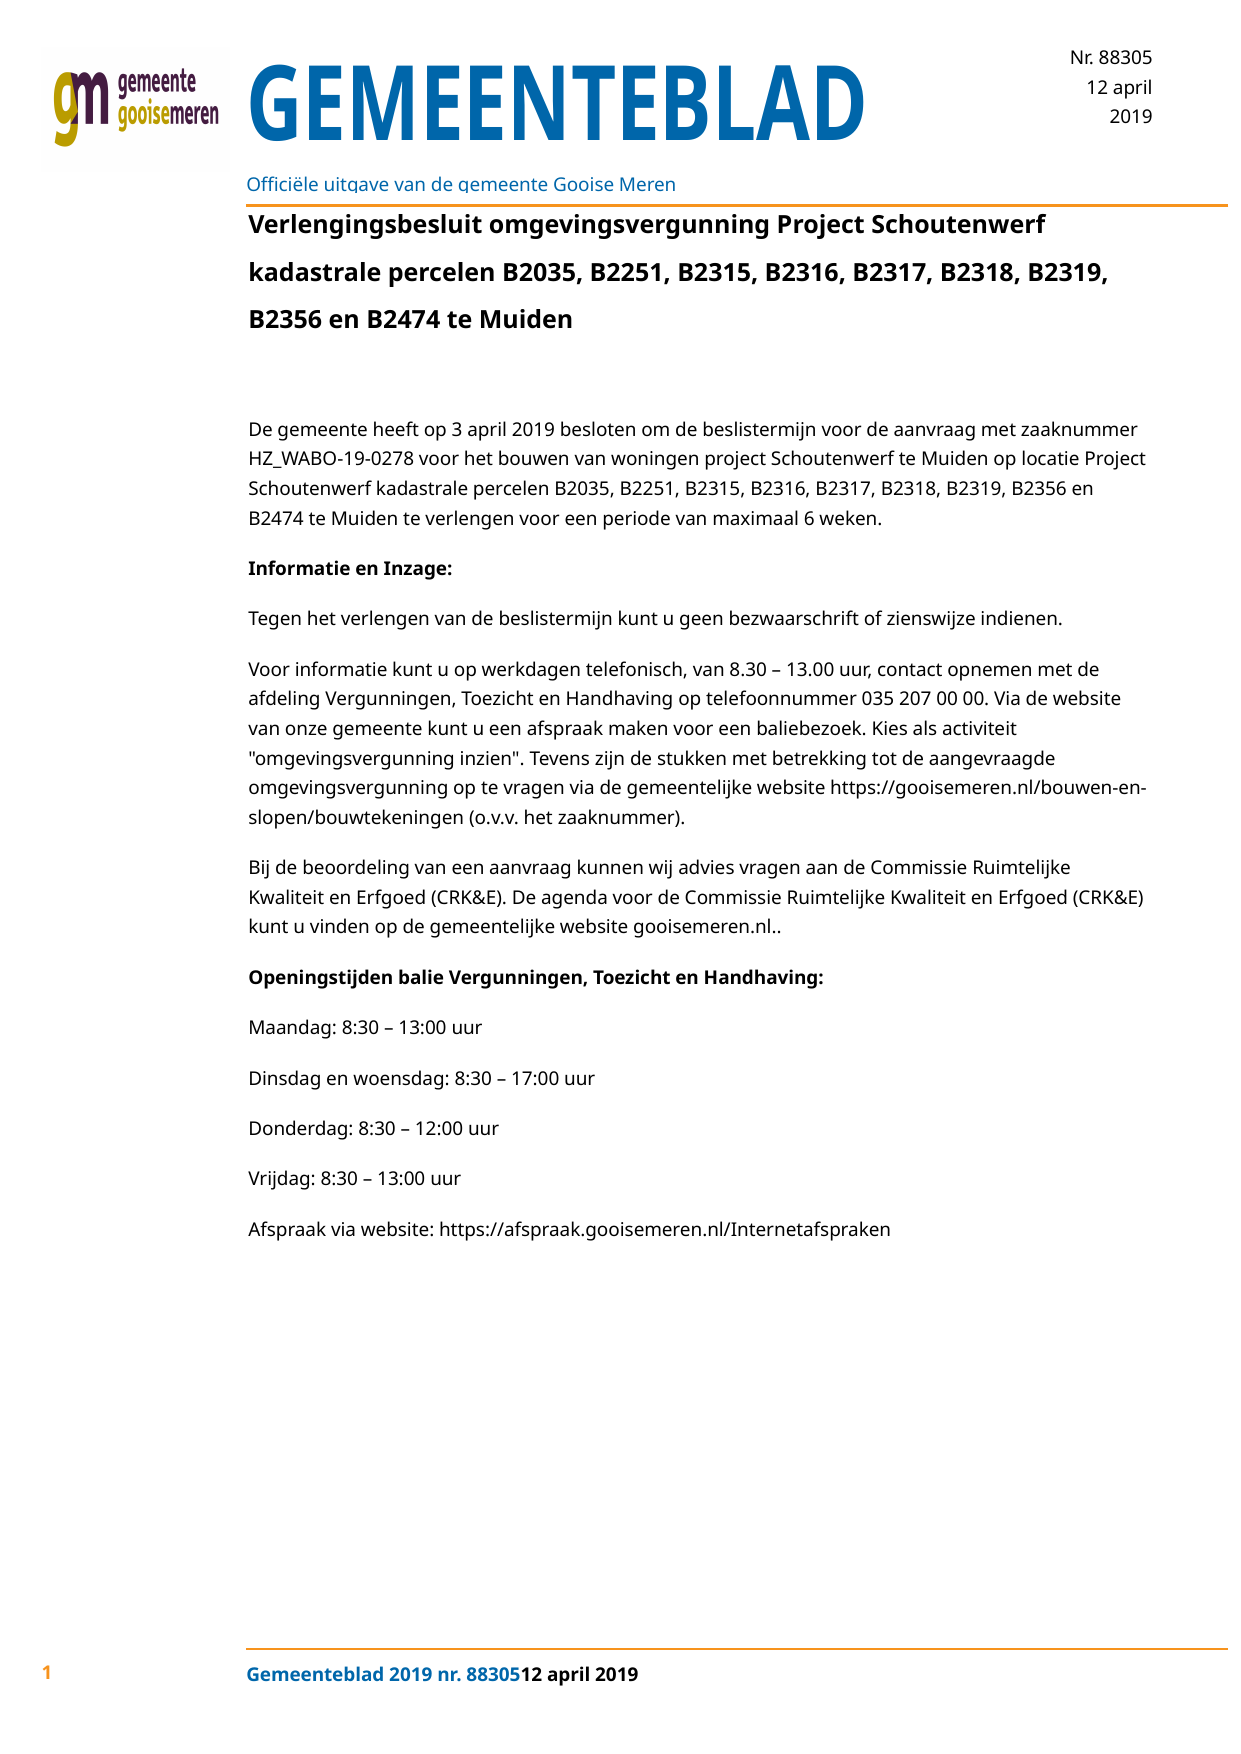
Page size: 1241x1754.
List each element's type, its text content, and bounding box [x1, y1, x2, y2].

text Informatie en Inzage: [248, 555, 1152, 581]
text De gemeente heeft op 3 april 2019 besloten om de beslistermijn voor de aanvraag met zaaknummer HZ_WABO-19-0278 voor het bouwen van woningen project Schoutenwerf te Muiden op locatie Project Schoutenwerf kadastrale percelen B2035, B2251, B2315, B2316, B2317, B2318, B2319, B2356 en B2474 te Muiden te verlengen voor een periode van maximaal 6 weken. [248, 416, 1152, 530]
text Vrijdag: 8:30 – 13:00 uur [248, 1166, 1152, 1191]
picture [41, 47, 231, 172]
text Voor informatie kunt u op werkdagen telefonisch, van 8.30 – 13.00 uur, contact opnemen met de afdeling Vergunningen, Toezicht en Handhaving op telefoonnummer 035 207 00 00. Via de website van onze gemeente kunt u een afspraak maken voor een baliebezoek. Kies als activiteit "omgevingsvergunning inzien". Tevens zijn de stukken met betrekking tot de aangevraagde omgevingsvergunning op te vragen via de gemeentelijke website https://gooisemeren.nl/bouwen-en-slopen/bouwtekeningen (o.v.v. het zaaknummer). [248, 656, 1152, 829]
text Maandag: 8:30 – 13:00 uur [248, 1014, 1152, 1040]
text Verlengingsbesluit omgevingsvergunning Project Schoutenwerf kadastrale percelen B2035, B2251, B2315, B2316, B2317, B2318, B2319, B2356 en B2474 te Muiden [248, 207, 1152, 336]
text Dinsdag en woensdag: 8:30 – 17:00 uur [248, 1065, 1152, 1090]
text Tegen het verlengen van de beslistermijn kunt u geen bezwaarschrift of zienswijze indienen. [248, 606, 1152, 631]
text Donderdag: 8:30 – 12:00 uur [248, 1115, 1152, 1141]
text Afspraak via website: https://afspraak.gooisemeren.nl/Internetafspraken [248, 1216, 1152, 1242]
text Openingstijden balie Vergunningen, Toezicht en Handhaving: [248, 964, 1152, 989]
text Bij de beoordeling van een aanvraag kunnen wij advies vragen aan de Commissie Ruimtelijke Kwaliteit en Erfgoed (CRK&E). De agenda voor de Commissie Ruimtelijke Kwaliteit en Erfgoed (CRK&E) kunt u vinden op de gemeentelijke website gooisemeren.nl.. [248, 854, 1152, 939]
